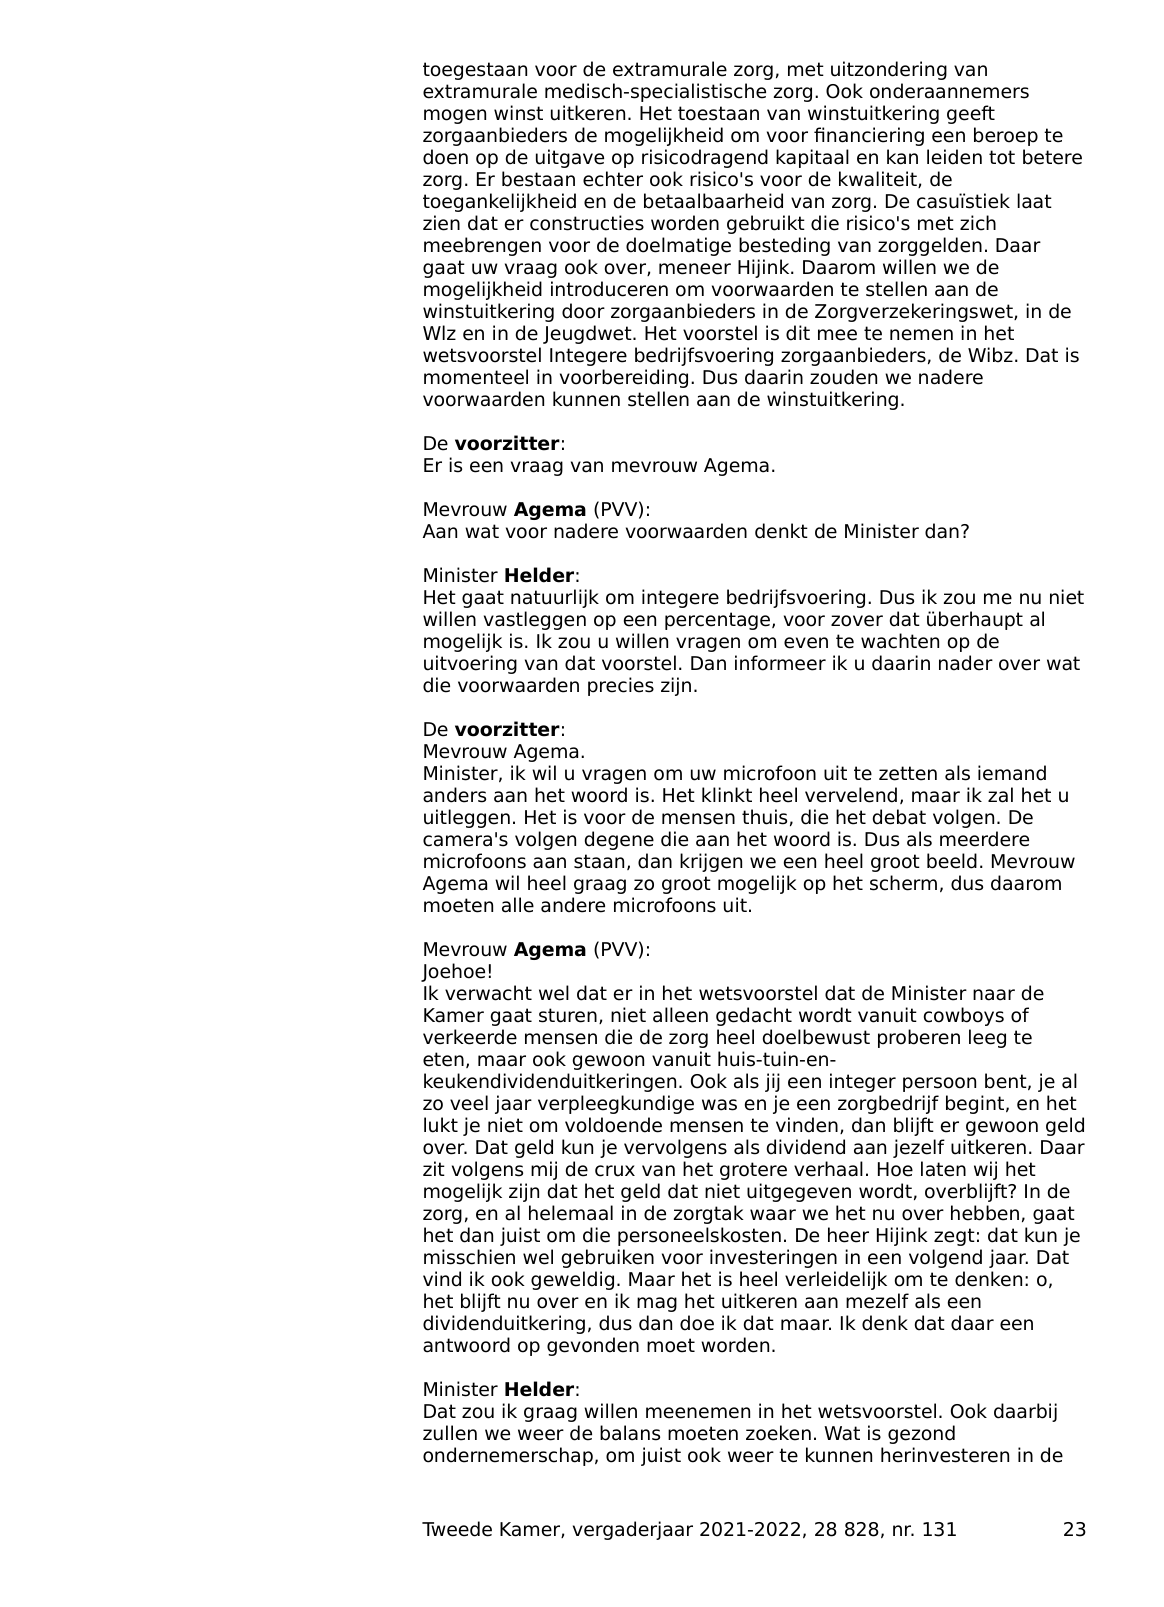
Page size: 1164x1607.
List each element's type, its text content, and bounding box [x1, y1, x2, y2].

text Er is een vraag van mevrouw Agema. [422, 455, 1087, 477]
text Minister, ik wil u vragen om uw microfoon uit te zetten als iemand anders aan het woord is. Het klinkt heel vervelend, maar ik zal het u uitleggen. Het is voor de mensen thuis, die het debat volgen. De camera's volgen degene die aan het woord is. Dus als meerdere microfoons aan staan, dan krijgen we een heel groot beeld. Mevrouw Agema wil heel graag zo groot mogelijk op het scherm, dus daarom moeten alle andere microfoons uit. [422, 763, 1087, 917]
text toegestaan voor de extramurale zorg, met uitzondering van extramurale medisch-specialistische zorg. Ook onderaannemers mogen winst uitkeren. Het toestaan van winstuitkering geeft zorgaanbieders de mogelijkheid om voor financiering een beroep te doen op de uitgave op risicodragend kapitaal en kan leiden tot betere zorg. Er bestaan echter ook risico's voor de kwaliteit, de toegankelijkheid en de betaalbaarheid van zorg. De casuïstiek laat zien dat er constructies worden gebruikt die risico's met zich meebrengen voor de doelmatige besteding van zorggelden. Daar gaat uw vraag ook over, meneer Hijink. Daarom willen we de mogelijkheid introduceren om voorwaarden te stellen aan de winstuitkering door zorgaanbieders in de Zorgverzekeringswet, in de Wlz en in de Jeugdwet. Het voorstel is dit mee te nemen in het wetsvoorstel Integere bedrijfsvoering zorgaanbieders, de Wibz. Dat is momenteel in voorbereiding. Dus daarin zouden we nadere voorwaarden kunnen stellen aan de winstuitkering. [422, 59, 1087, 411]
text Mevrouw Agema (PVV): [422, 499, 1087, 521]
text Minister Helder: [422, 1379, 1087, 1401]
text Mevrouw Agema. [422, 741, 1087, 763]
text Aan wat voor nadere voorwaarden denkt de Minister dan? [422, 521, 1087, 543]
text Dat zou ik graag willen meenemen in het wetsvoorstel. Ook daarbij zullen we weer de balans moeten zoeken. Wat is gezond ondernemerschap, om juist ook weer te kunnen herinvesteren in de [422, 1401, 1087, 1467]
text De voorzitter: [422, 719, 1087, 741]
text Ik verwacht wel dat er in het wetsvoorstel dat de Minister naar de Kamer gaat sturen, niet alleen gedacht wordt vanuit cowboys of verkeerde mensen die de zorg heel doelbewust proberen leeg te eten, maar ook gewoon vanuit huis-tuin-en-keukendividenduitkeringen. Ook als jij een integer persoon bent, je al zo veel jaar verpleegkundige was en je een zorgbedrijf begint, en het lukt je niet om voldoende mensen te vinden, dan blijft er gewoon geld over. Dat geld kun je vervolgens als dividend aan jezelf uitkeren. Daar zit volgens mij de crux van het grotere verhaal. Hoe laten wij het mogelijk zijn dat het geld dat niet uitgegeven wordt, overblijft? In de zorg, en al helemaal in de zorgtak waar we het nu over hebben, gaat het dan juist om die personeelskosten. De heer Hijink zegt: dat kun je misschien wel gebruiken voor investeringen in een volgend jaar. Dat vind ik ook geweldig. Maar het is heel verleidelijk om te denken: o, het blijft nu over en ik mag het uitkeren aan mezelf als een dividenduitkering, dus dan doe ik dat maar. Ik denk dat daar een antwoord op gevonden moet worden. [422, 983, 1087, 1357]
text Het gaat natuurlijk om integere bedrijfsvoering. Dus ik zou me nu niet willen vastleggen op een percentage, voor zover dat überhaupt al mogelijk is. Ik zou u willen vragen om even te wachten op de uitvoering van dat voorstel. Dan informeer ik u daarin nader over wat die voorwaarden precies zijn. [422, 587, 1087, 697]
text Joehoe! [422, 961, 1087, 983]
text Minister Helder: [422, 565, 1087, 587]
text De voorzitter: [422, 433, 1087, 455]
text Mevrouw Agema (PVV): [422, 939, 1087, 961]
